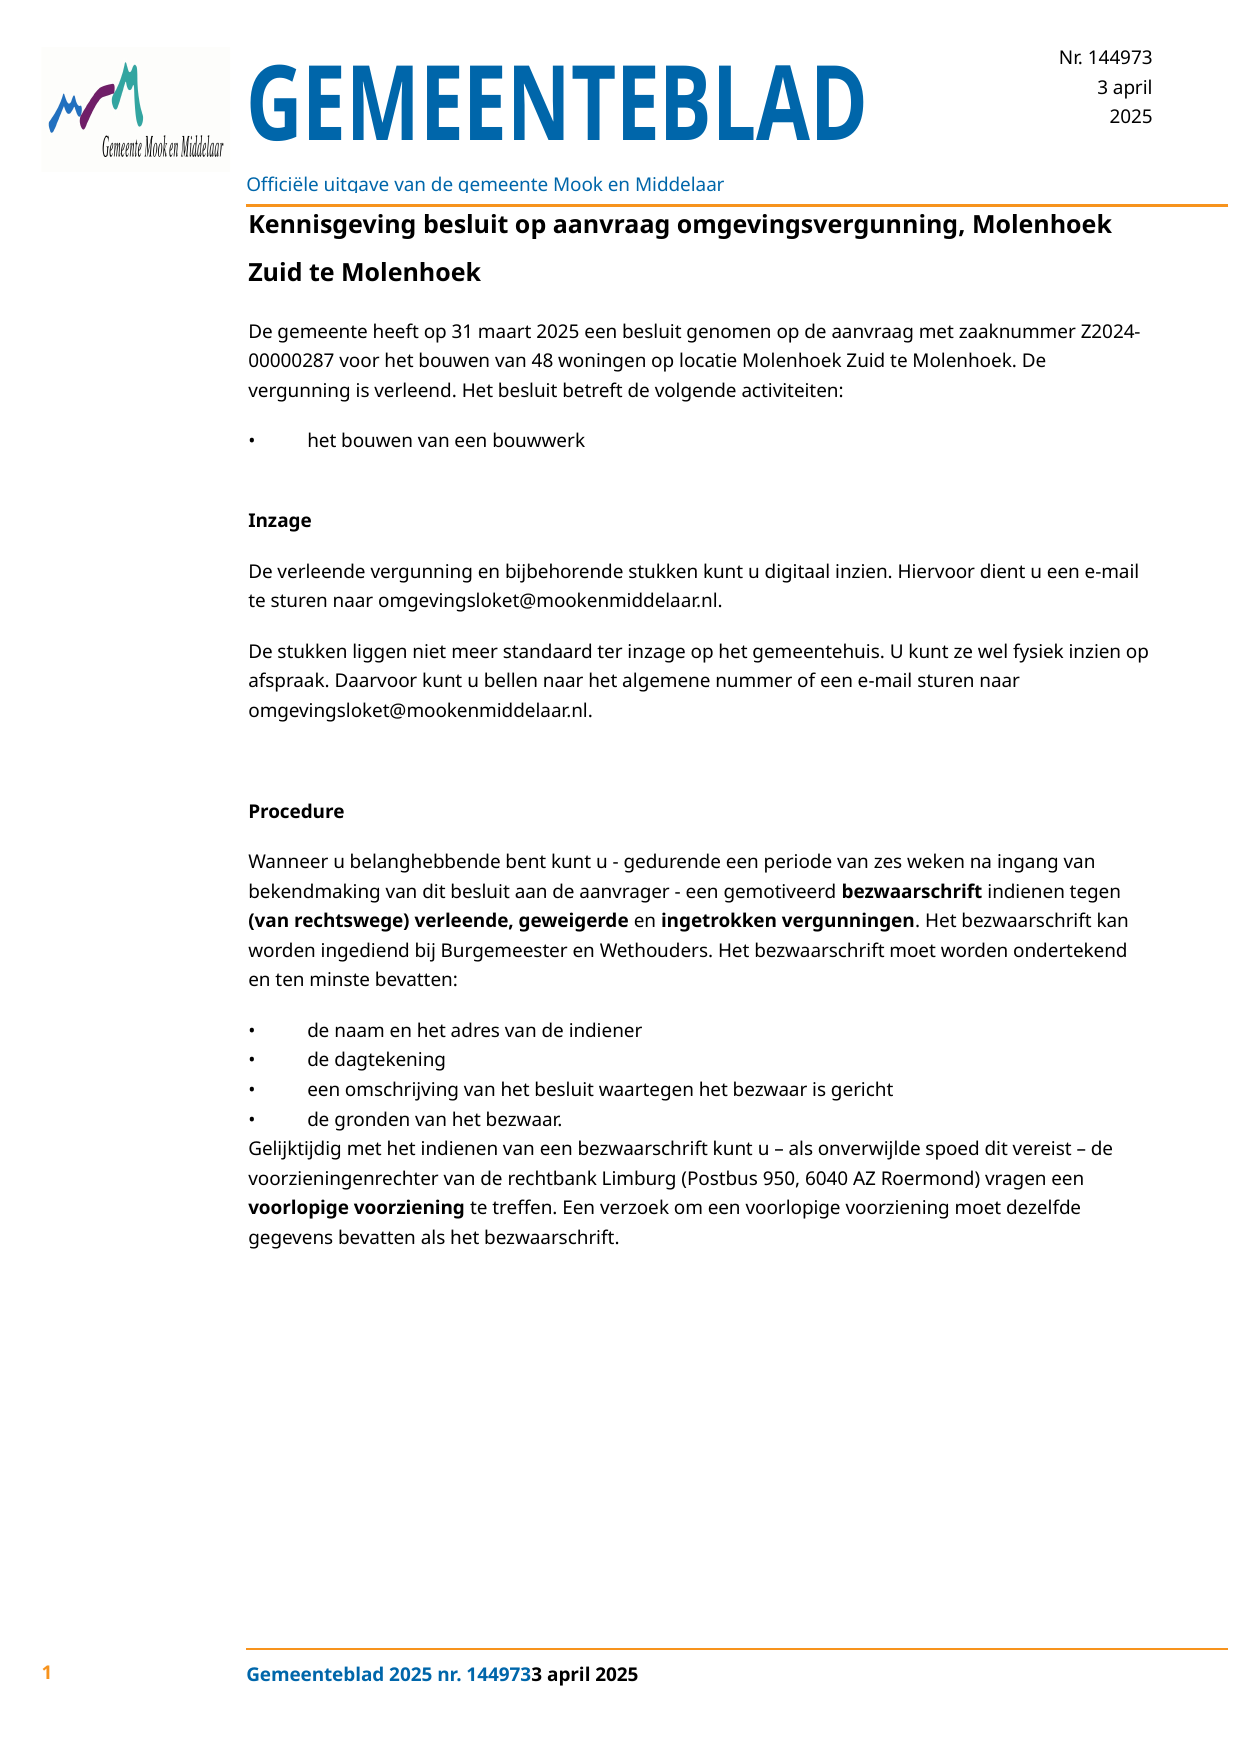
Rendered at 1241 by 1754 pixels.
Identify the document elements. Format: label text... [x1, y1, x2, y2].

picture [41, 47, 231, 172]
list de naam en het adres van de indiener [248, 1017, 1152, 1043]
list de dagtekening [248, 1047, 1152, 1072]
text Gelijktijdig met het indienen van een bezwaarschrift kunt u – als onverwijlde spoed dit vereist – de voorzieningenrechter van de rechtbank Limburg (Postbus 950, 6040 AZ Roermond) vragen een voorlopige voorziening te treffen. Een verzoek om een voorlopige voorziening moet dezelfde gegevens bevatten als het bezwaarschrift. [248, 1135, 1152, 1250]
list een omschrijving van het besluit waartegen het bezwaar is gericht [248, 1076, 1152, 1102]
text De verleende vergunning en bijbehorende stukken kunt u digitaal inzien. Hiervoor dient u een e-mail te sturen naar omgevingsloket@mookenmiddelaar.nl. [248, 558, 1152, 613]
list het bouwen van een bouwwerk [248, 427, 1152, 453]
text Procedure [248, 798, 1152, 824]
text Kennisgeving besluit op aanvraag omgevingsvergunning, Molenhoek Zuid te Molenhoek [248, 207, 1152, 288]
text Inzage [248, 507, 1152, 533]
list de gronden van het bezwaar. [248, 1106, 1152, 1132]
text De stukken liggen niet meer standaard ter inzage op het gemeentehuis. U kunt ze wel fysiek inzien op afspraak. Daarvoor kunt u bellen naar het algemene nummer of een e-mail sturen naar omgevingsloket@mookenmiddelaar.nl. [248, 638, 1152, 723]
text De gemeente heeft op 31 maart 2025 een besluit genomen op de aanvraag met zaaknummer Z2024-00000287 voor het bouwen van 48 woningen op locatie Molenhoek Zuid te Molenhoek. De vergunning is verleend. Het besluit betreft de volgende activiteiten: [248, 318, 1152, 403]
text Wanneer u belanghebbende bent kunt u - gedurende een periode van zes weken na ingang van bekendmaking van dit besluit aan de aanvrager - een gemotiveerd bezwaarschrift indienen tegen (van rechtswege) verleende, geweigerde en ingetrokken vergunningen. Het bezwaarschrift kan worden ingediend bij Burgemeester en Wethouders. Het bezwaarschrift moet worden ondertekend en ten minste bevatten: [248, 848, 1152, 992]
